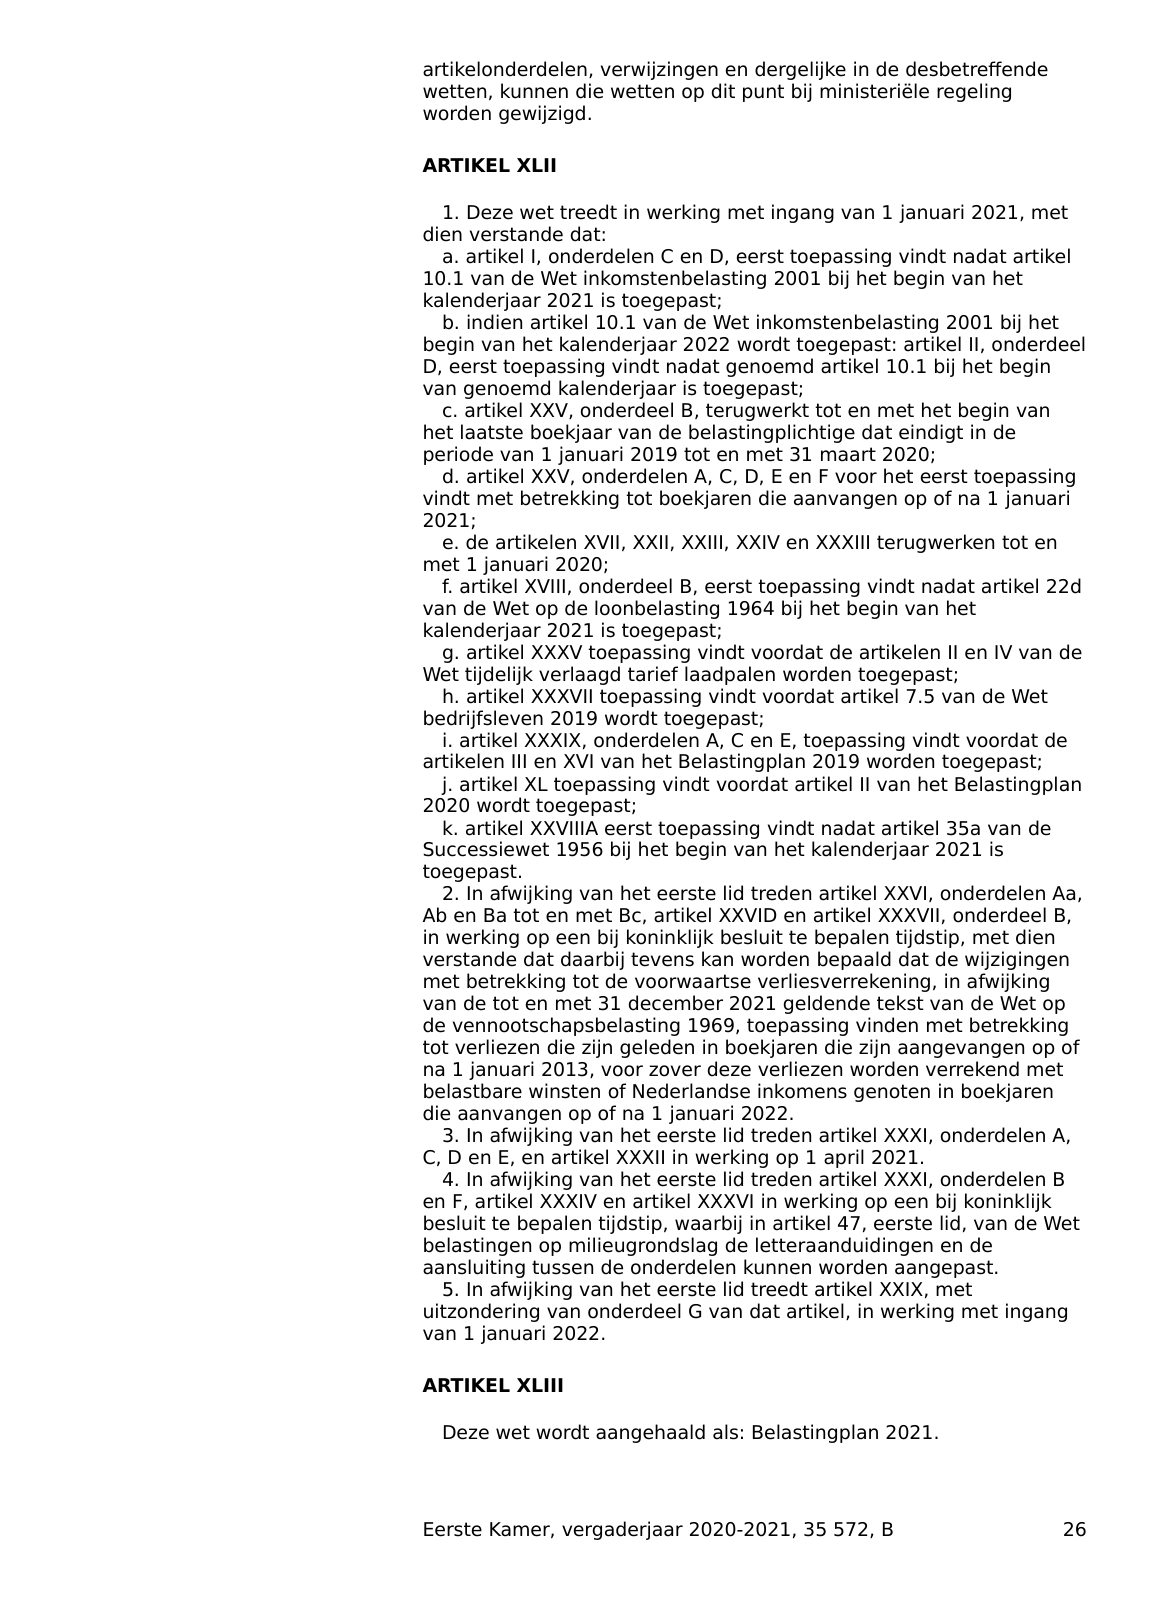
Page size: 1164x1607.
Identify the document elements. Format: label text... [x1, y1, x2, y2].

text i. artikel XXXIX, onderdelen A, C en E, toepassing vindt voordat de artikelen III en XVI van het Belastingplan 2019 worden toegepast; [422, 729, 1087, 773]
text f. artikel XVIII, onderdeel B, eerst toepassing vindt nadat artikel 22d van de Wet op de loonbelasting 1964 bij het begin van het kalenderjaar 2021 is toegepast; [422, 576, 1087, 642]
subtitle ARTIKEL XLIII [422, 1375, 1087, 1397]
text 3. In afwijking van het eerste lid treden artikel XXXI, onderdelen A, C, D en E, en artikel XXXII in werking op 1 april 2021. [422, 1125, 1087, 1169]
text a. artikel I, onderdelen C en D, eerst toepassing vindt nadat artikel 10.1 van de Wet inkomstenbelasting 2001 bij het begin van het kalenderjaar 2021 is toegepast; [422, 246, 1087, 312]
text Deze wet wordt aangehaald als: Belastingplan 2021. [422, 1422, 1087, 1444]
text 4. In afwijking van het eerste lid treden artikel XXXI, onderdelen B en F, artikel XXXIV en artikel XXXVI in werking op een bij koninklijk besluit te bepalen tijdstip, waarbij in artikel 47, eerste lid, van de Wet belastingen op milieugrondslag de letteraanduidingen en de aansluiting tussen de onderdelen kunnen worden aangepast. [422, 1169, 1087, 1279]
text 1. Deze wet treedt in werking met ingang van 1 januari 2021, met dien verstande dat: [422, 202, 1087, 246]
text artikelonderdelen, verwijzingen en dergelijke in de desbetreffende wetten, kunnen die wetten op dit punt bij ministeriële regeling worden gewijzigd. [422, 59, 1087, 125]
text c. artikel XXV, onderdeel B, terugwerkt tot en met het begin van het laatste boekjaar van de belastingplichtige dat eindigt in de periode van 1 januari 2019 tot en met 31 maart 2020; [422, 400, 1087, 466]
text b. indien artikel 10.1 van de Wet inkomstenbelasting 2001 bij het begin van het kalenderjaar 2022 wordt toegepast: artikel II, onderdeel D, eerst toepassing vindt nadat genoemd artikel 10.1 bij het begin van genoemd kalenderjaar is toegepast; [422, 312, 1087, 400]
text 2. In afwijking van het eerste lid treden artikel XXVI, onderdelen Aa, Ab en Ba tot en met Bc, artikel XXVID en artikel XXXVII, onderdeel B, in werking op een bij koninklijk besluit te bepalen tijdstip, met dien verstande dat daarbij tevens kan worden bepaald dat de wijzigingen met betrekking tot de voorwaartse verliesverrekening, in afwijking van de tot en met 31 december 2021 geldende tekst van de Wet op de vennootschapsbelasting 1969, toepassing vinden met betrekking tot verliezen die zijn geleden in boekjaren die zijn aangevangen op of na 1 januari 2013, voor zover deze verliezen worden verrekend met belastbare winsten of Nederlandse inkomens genoten in boekjaren die aanvangen op of na 1 januari 2022. [422, 883, 1087, 1125]
text e. de artikelen XVII, XXII, XXIII, XXIV en XXXIII terugwerken tot en met 1 januari 2020; [422, 532, 1087, 576]
subtitle ARTIKEL XLII [422, 155, 1087, 177]
text k. artikel XXVIIIA eerst toepassing vindt nadat artikel 35a van de Successiewet 1956 bij het begin van het kalenderjaar 2021 is toegepast. [422, 817, 1087, 883]
text d. artikel XXV, onderdelen A, C, D, E en F voor het eerst toepassing vindt met betrekking tot boekjaren die aanvangen op of na 1 januari 2021; [422, 466, 1087, 532]
text 5. In afwijking van het eerste lid treedt artikel XXIX, met uitzondering van onderdeel G van dat artikel, in werking met ingang van 1 januari 2022. [422, 1279, 1087, 1345]
text h. artikel XXXVII toepassing vindt voordat artikel 7.5 van de Wet bedrijfsleven 2019 wordt toegepast; [422, 686, 1087, 729]
text g. artikel XXXV toepassing vindt voordat de artikelen II en IV van de Wet tijdelijk verlaagd tarief laadpalen worden toegepast; [422, 642, 1087, 686]
text j. artikel XL toepassing vindt voordat artikel II van het Belastingplan 2020 wordt toegepast; [422, 773, 1087, 817]
